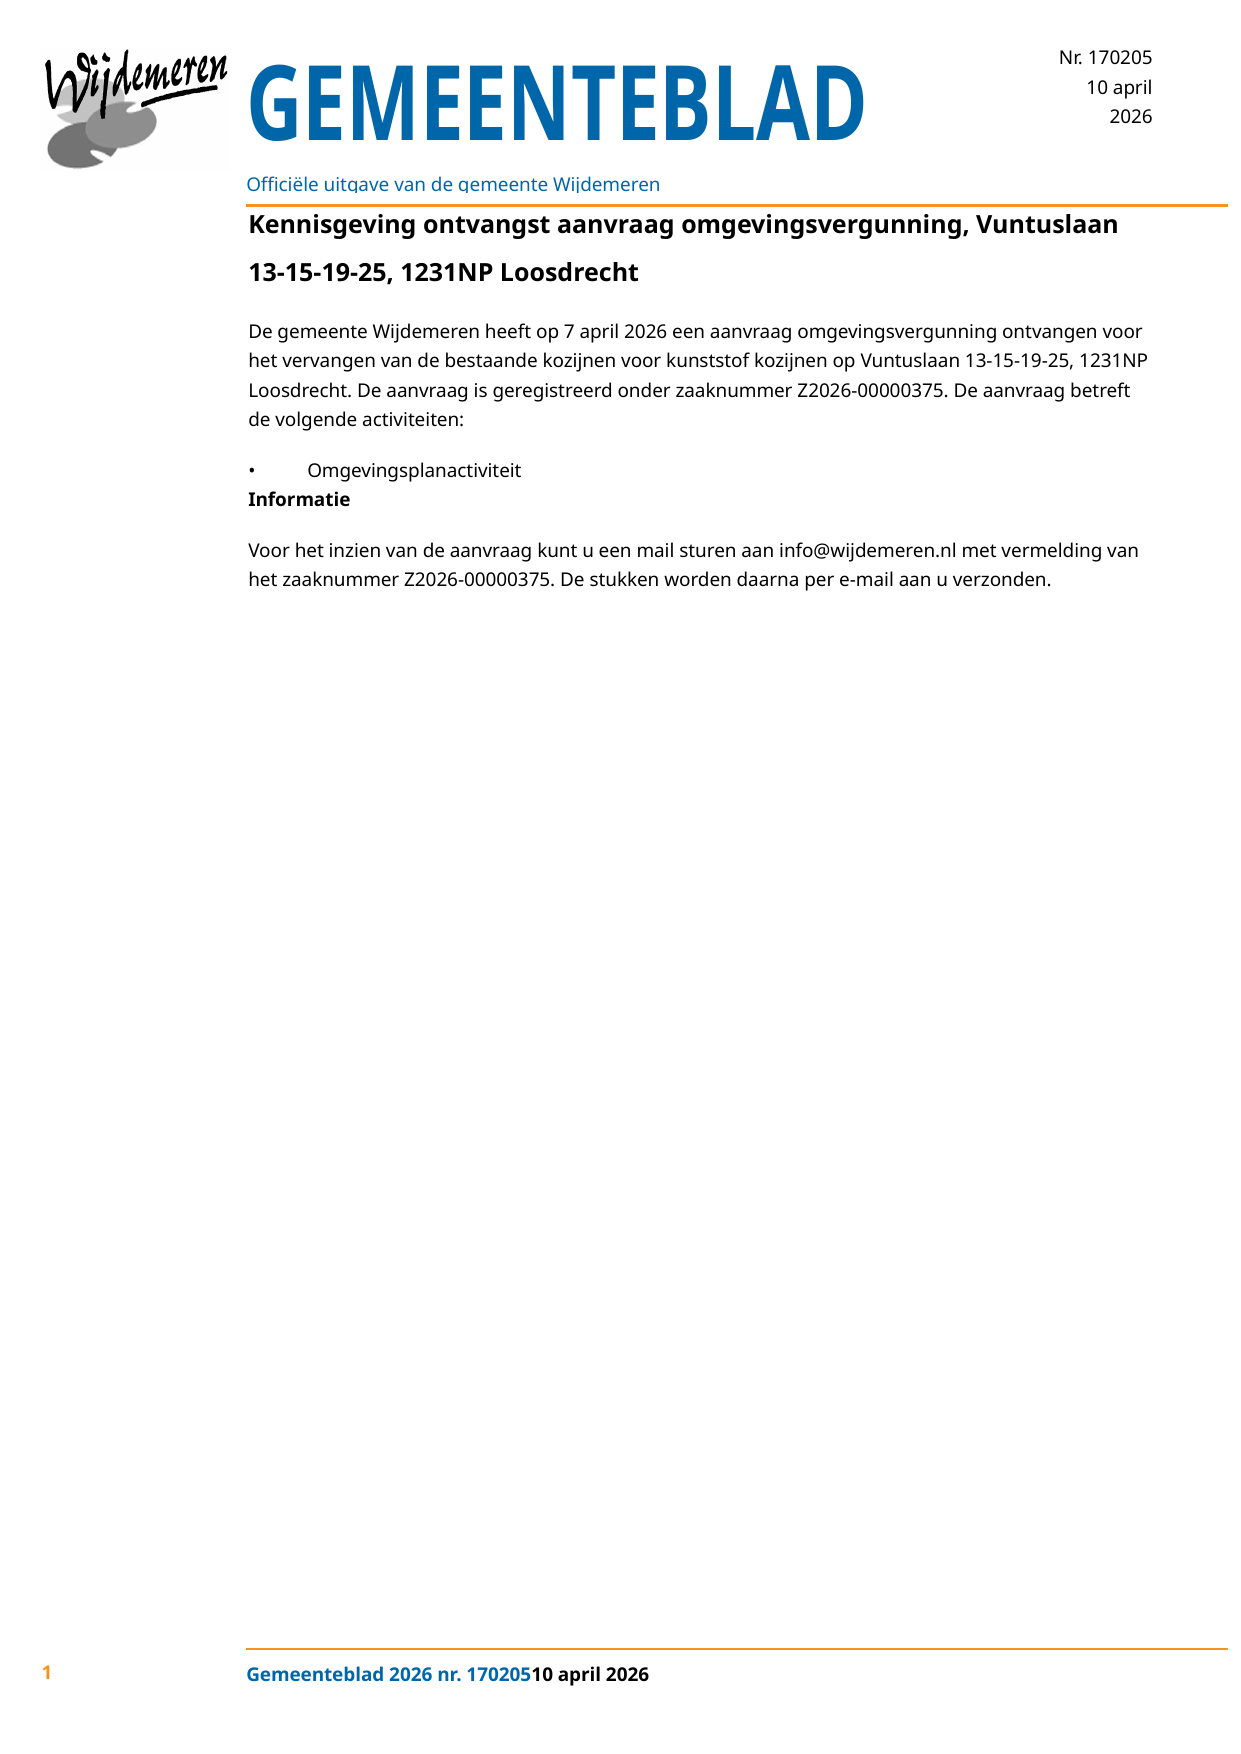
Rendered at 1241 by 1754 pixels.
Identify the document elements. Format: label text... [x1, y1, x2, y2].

list Omgevingsplanactiviteit [248, 457, 1152, 483]
text Voor het inzien van de aanvraag kunt u een mail sturen aan info@wijdemeren.nl met vermelding van het zaaknummer Z2026-00000375. De stukken worden daarna per e-mail aan u verzonden. [248, 537, 1152, 592]
picture [41, 47, 231, 172]
text Kennisgeving ontvangst aanvraag omgevingsvergunning, Vuntuslaan 13-15-19-25, 1231NP Loosdrecht [248, 207, 1152, 288]
text Informatie [248, 487, 1152, 512]
text De gemeente Wijdemeren heeft op 7 april 2026 een aanvraag omgevingsvergunning ontvangen voor het vervangen van de bestaande kozijnen voor kunststof kozijnen op Vuntuslaan 13-15-19-25, 1231NP Loosdrecht. De aanvraag is geregistreerd onder zaaknummer Z2026-00000375. De aanvraag betreft de volgende activiteiten: [248, 318, 1152, 432]
